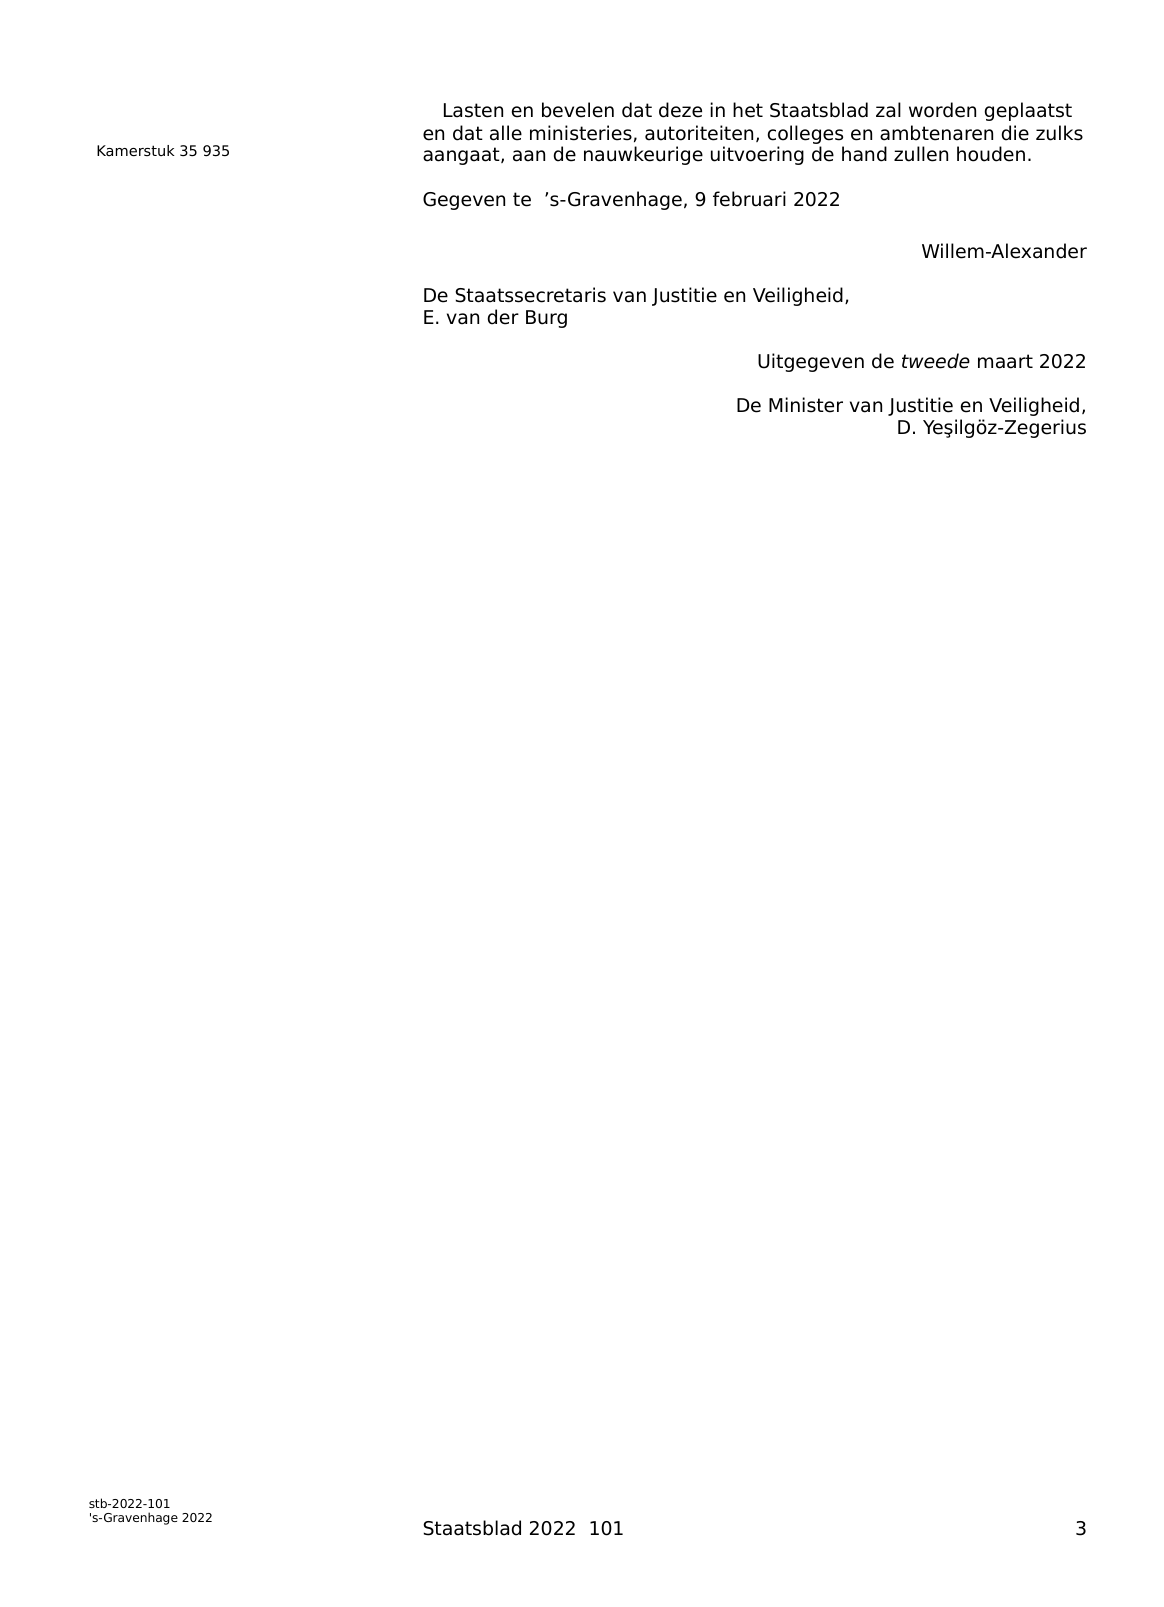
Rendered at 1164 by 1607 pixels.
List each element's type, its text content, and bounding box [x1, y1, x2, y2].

text Lasten en bevelen dat deze in het Staatsblad zal worden geplaatst en dat alle ministeries, autoriteiten, colleges en ambtenaren die zulks aangaat, aan de nauwkeurige uitvoering de hand zullen houden. [422, 100, 1087, 166]
text Willem-Alexander [422, 241, 1087, 262]
text stb-2022-101 [88, 1497, 323, 1511]
text 's-Gravenhage 2022 [88, 1511, 323, 1525]
text Uitgegeven de tweede maart 2022 [422, 351, 1087, 373]
text De Minister van Justitie en Veiligheid, D. Yeşilgöz-Zegerius [422, 395, 1087, 439]
text Kamerstuk 35 935 [77, 143, 396, 160]
text De Staatssecretaris van Justitie en Veiligheid, E. van der Burg [422, 285, 1087, 329]
text Gegeven te ’s-Gravenhage, 9 februari 2022 [422, 188, 1087, 211]
